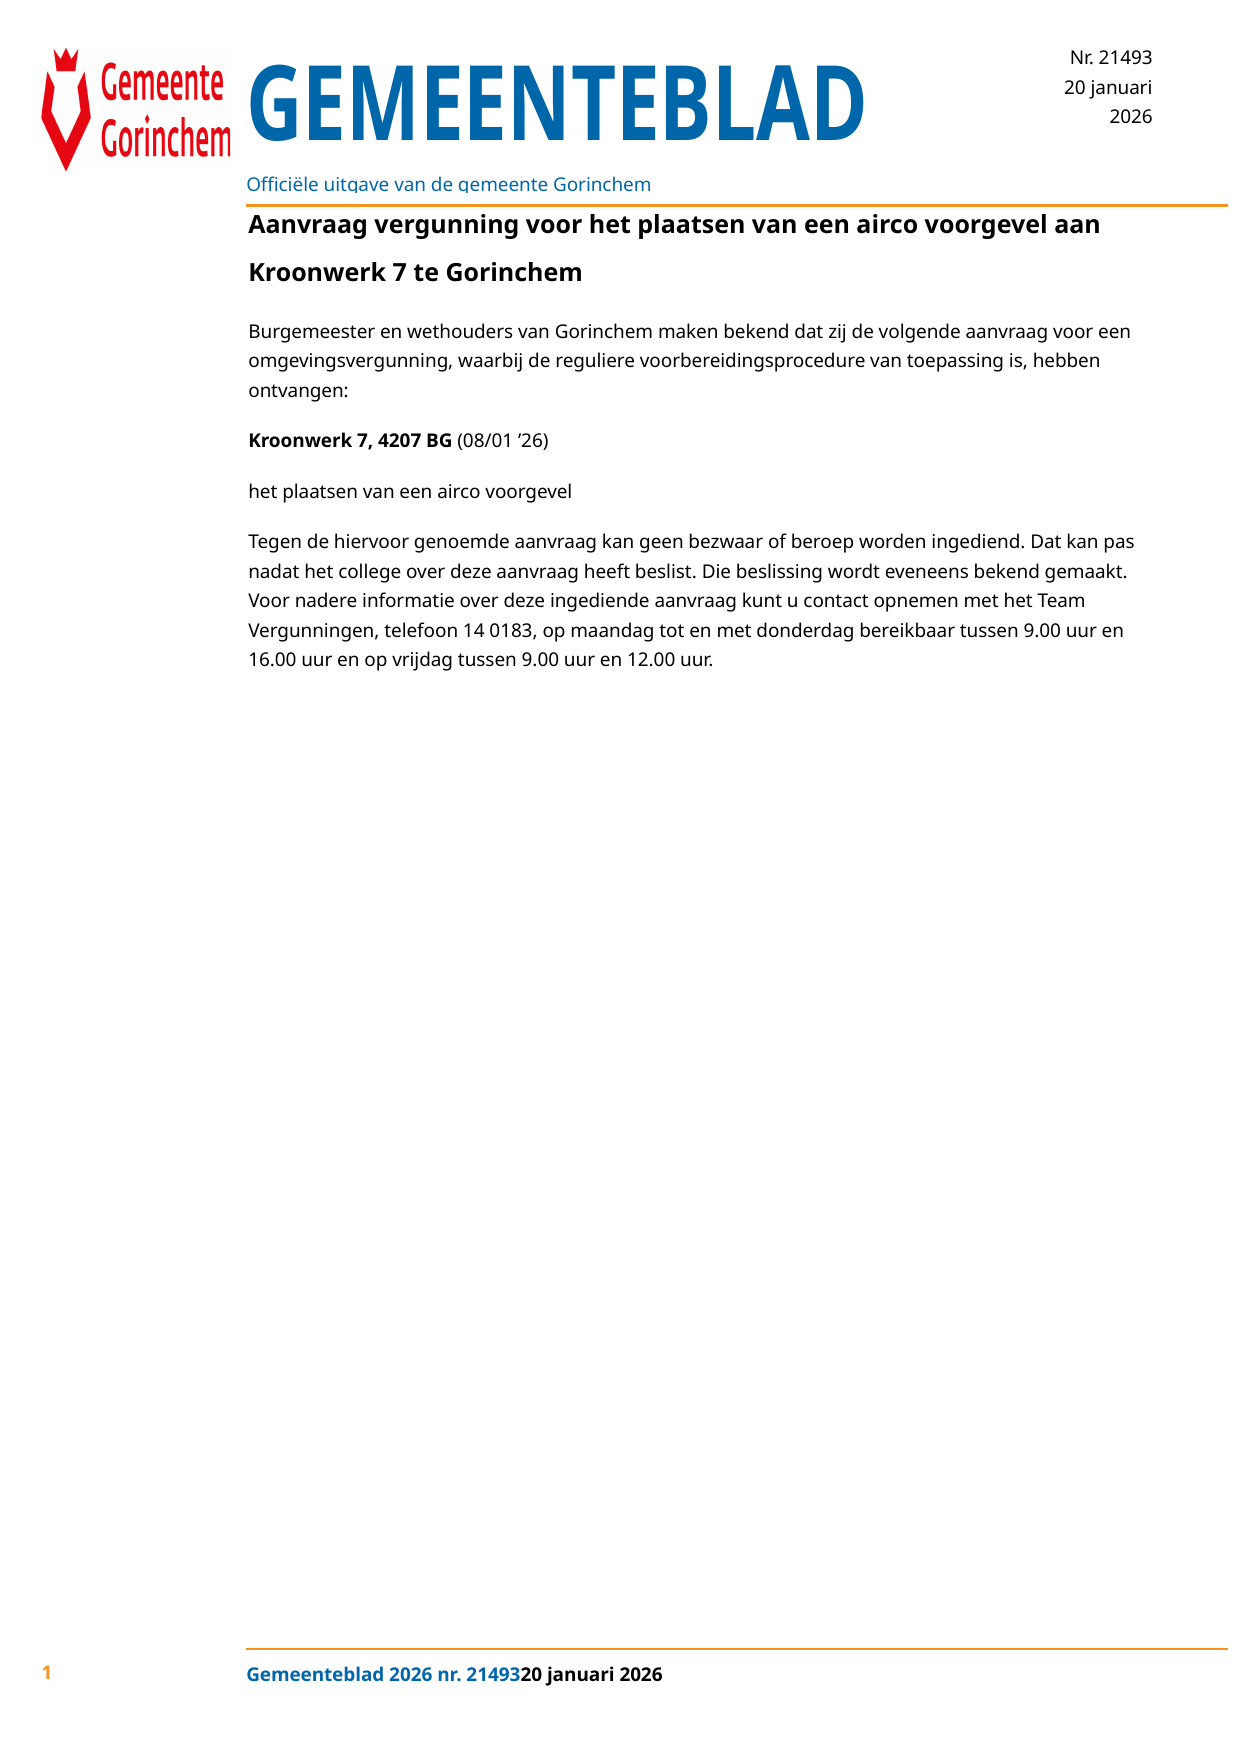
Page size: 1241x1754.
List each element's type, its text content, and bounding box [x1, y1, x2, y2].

text Aanvraag vergunning voor het plaatsen van een airco voorgevel aan Kroonwerk 7 te Gorinchem [248, 207, 1152, 288]
text Kroonwerk 7, 4207 BG (08/01 ’26) [248, 427, 1152, 453]
text Burgemeester en wethouders van Gorinchem maken bekend dat zij de volgende aanvraag voor een omgevingsvergunning, waarbij de reguliere voorbereidingsprocedure van toepassing is, hebben ontvangen: [248, 318, 1152, 403]
text Tegen de hiervoor genoemde aanvraag kan geen bezwaar of beroep worden ingediend. Dat kan pas nadat het college over deze aanvraag heeft beslist. Die beslissing wordt eveneens bekend gemaakt. Voor nadere informatie over deze ingediende aanvraag kunt u contact opnemen met het Team Vergunningen, telefoon 14 0183, op maandag tot en met donderdag bereikbaar tussen 9.00 uur en 16.00 uur en op vrijdag tussen 9.00 uur en 12.00 uur. [248, 528, 1152, 672]
picture [41, 47, 231, 172]
text het plaatsen van een airco voorgevel [248, 478, 1152, 504]
